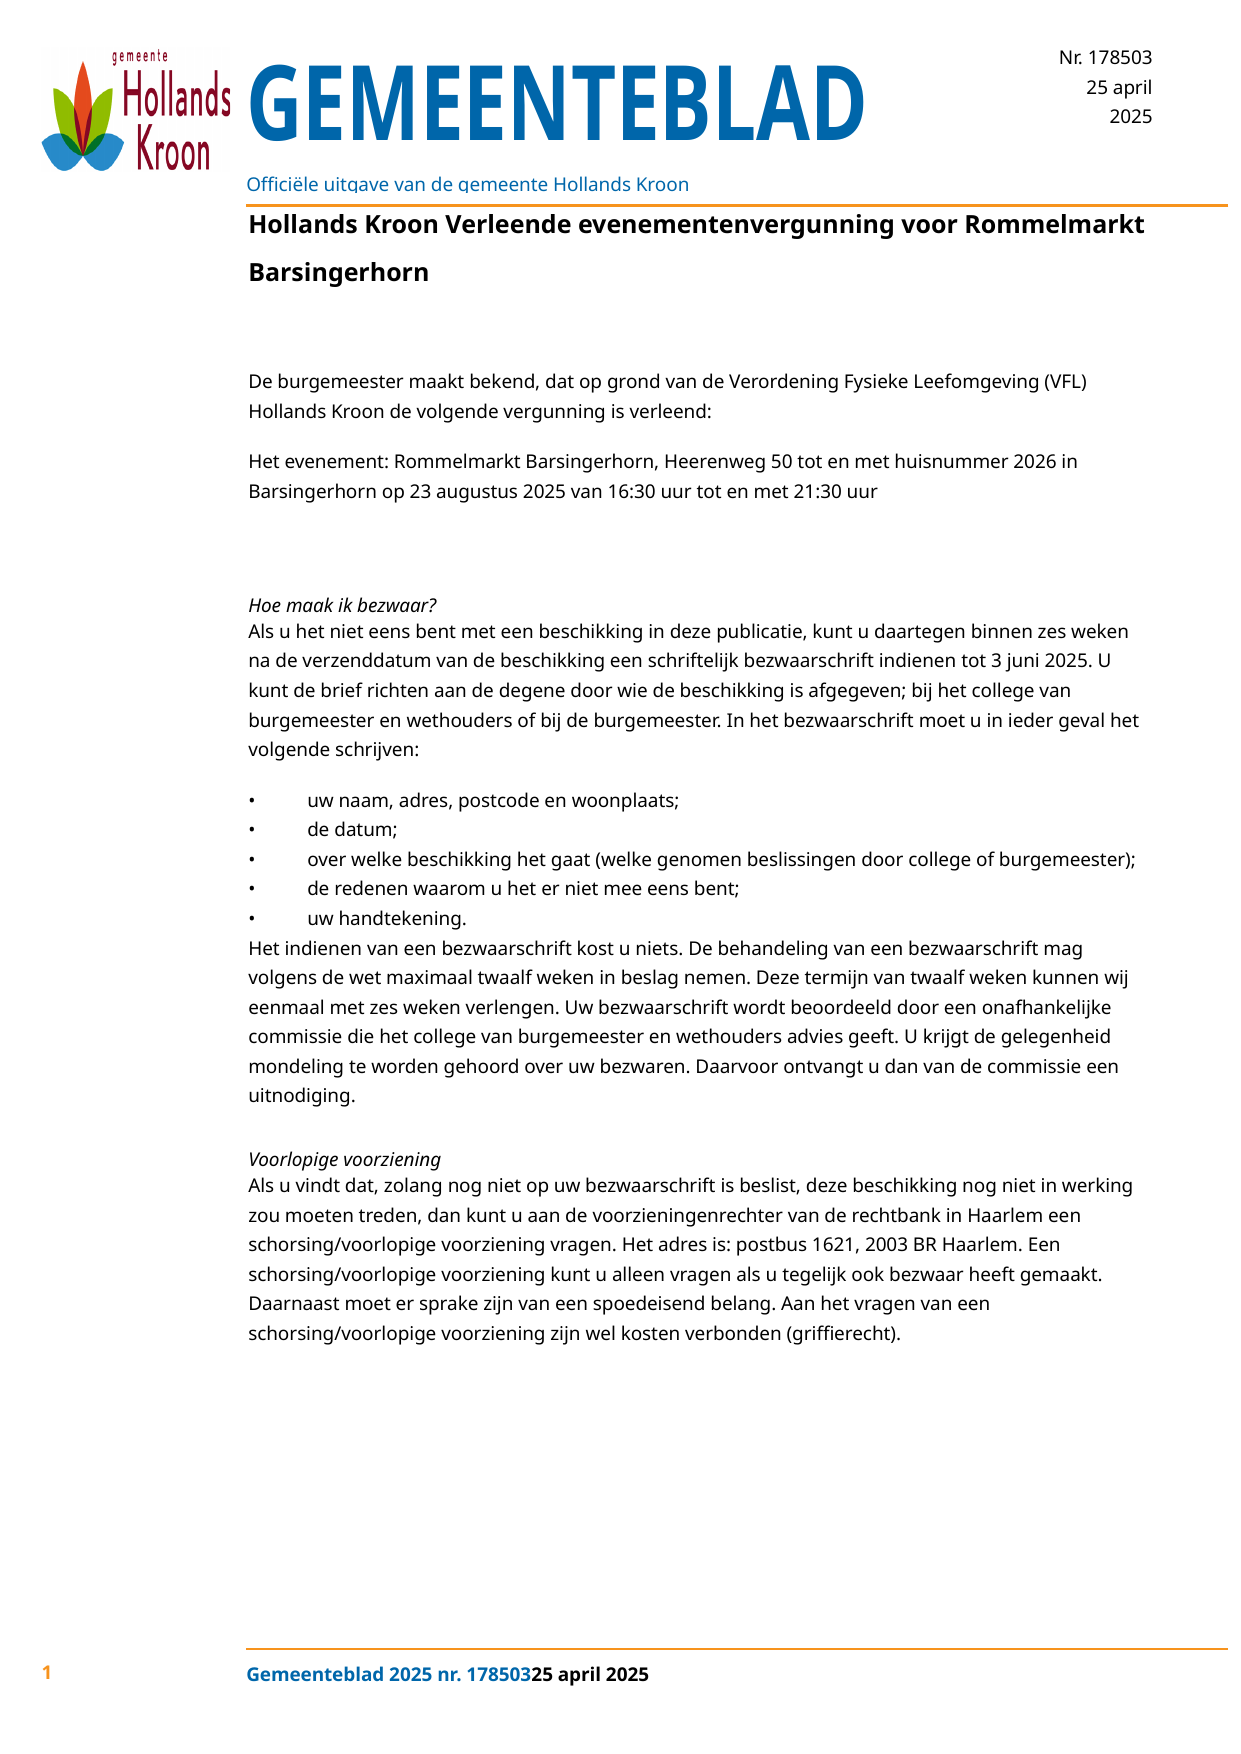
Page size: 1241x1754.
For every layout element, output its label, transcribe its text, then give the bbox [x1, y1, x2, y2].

text Als u vindt dat, zolang nog niet op uw bezwaarschrift is beslist, deze beschikking nog niet in werking zou moeten treden, dan kunt u aan de voorzieningenrechter van de rechtbank in Haarlem een schorsing/voorlopige voorziening vragen. Het adres is: postbus 1621, 2003 BR Haarlem. Een schorsing/voorlopige voorziening kunt u alleen vragen als u tegelijk ook bezwaar heeft gemaakt. Daarnaast moet er sprake zijn van een spoedeisend belang. Aan het vragen van een schorsing/voorlopige voorziening zijn wel kosten verbonden (griffierecht). [248, 1172, 1152, 1346]
text Voorlopige voorziening [248, 1147, 1152, 1172]
list de datum; [248, 816, 1152, 842]
text Het indienen van een bezwaarschrift kost u niets. De behandeling van een bezwaarschrift mag volgens de wet maximaal twaalf weken in beslag nemen. Deze termijn van twaalf weken kunnen wij eenmaal met zes weken verlengen. Uw bezwaarschrift wordt beoordeeld door een onafhankelijke commissie die het college van burgemeester en wethouders advies geeft. U krijgt de gelegenheid mondeling te worden gehoord over uw bezwaren. Daarvoor ontvangt u dan van de commissie een uitnodiging. [248, 935, 1152, 1108]
text Het evenement: Rommelmarkt Barsingerhorn, Heerenweg 50 tot en met huisnummer 2026 in Barsingerhorn op 23 augustus 2025 van 16:30 uur tot en met 21:30 uur [248, 448, 1152, 504]
list uw handtekening. [248, 905, 1152, 931]
text De burgemeester maakt bekend, dat op grond van de Verordening Fysieke Leefomgeving (VFL) Hollands Kroon de volgende vergunning is verleend: [248, 368, 1152, 424]
picture [41, 47, 231, 172]
text Hoe maak ik bezwaar? [248, 592, 1152, 618]
list uw naam, adres, postcode en woonplaats; [248, 787, 1152, 812]
list over welke beschikking het gaat (welke genomen beslissingen door college of burgemeester); [248, 846, 1152, 872]
text Hollands Kroon Verleende evenementenvergunning voor Rommelmarkt Barsingerhorn [248, 207, 1152, 288]
text Als u het niet eens bent met een beschikking in deze publicatie, kunt u daartegen binnen zes weken na de verzenddatum van de beschikking een schriftelijk bezwaarschrift indienen tot 3 juni 2025. U kunt de brief richten aan de degene door wie de beschikking is afgegeven; bij het college van burgemeester en wethouders of bij de burgemeester. In het bezwaarschrift moet u in ieder geval het volgende schrijven: [248, 618, 1152, 762]
list de redenen waarom u het er niet mee eens bent; [248, 876, 1152, 901]
